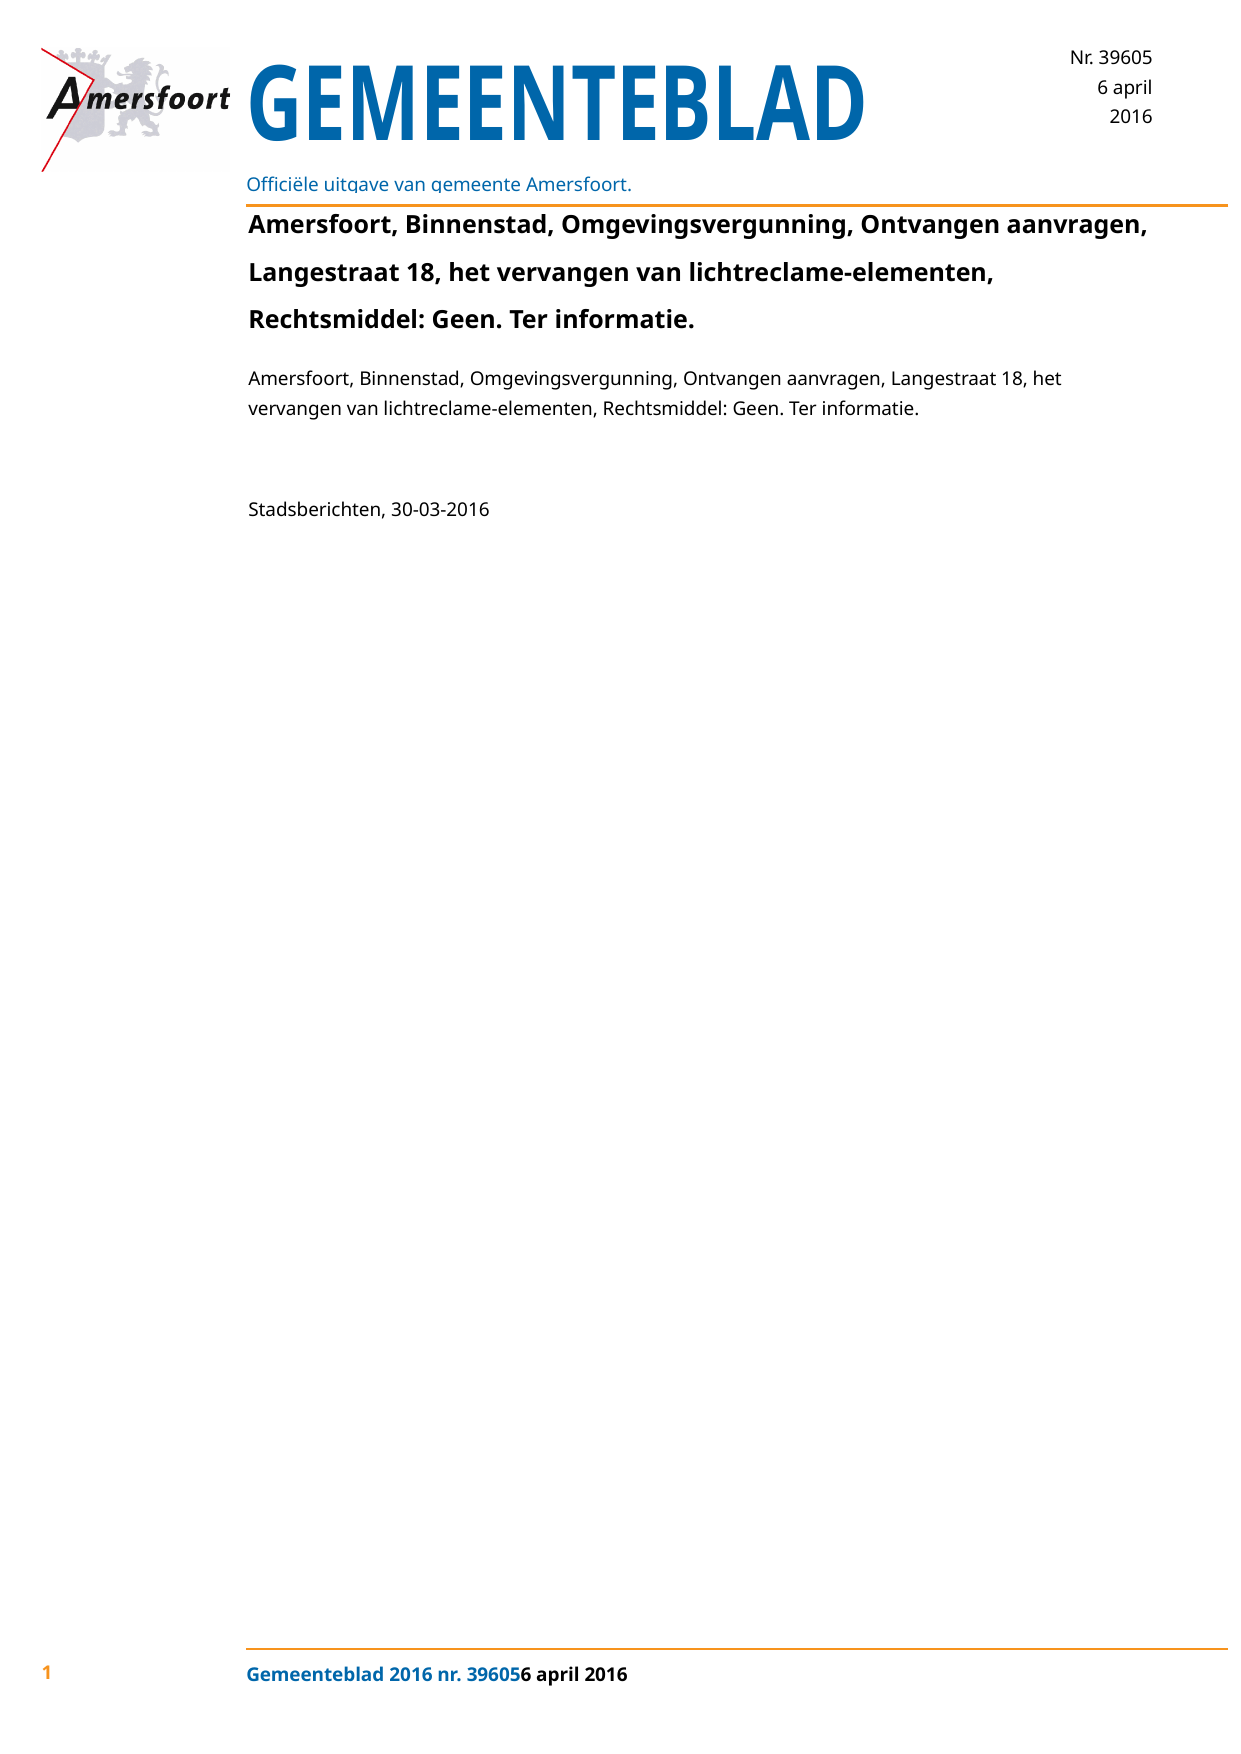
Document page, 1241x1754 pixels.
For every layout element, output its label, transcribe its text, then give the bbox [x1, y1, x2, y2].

text Stadsberichten, 30-03-2016 [248, 496, 1152, 522]
text Amersfoort, Binnenstad, Omgevingsvergunning, Ontvangen aanvragen, Langestraat 18, het vervangen van lichtreclame-elementen, Rechtsmiddel: Geen. Ter informatie. [248, 207, 1152, 336]
picture [41, 47, 231, 172]
text Amersfoort, Binnenstad, Omgevingsvergunning, Ontvangen aanvragen, Langestraat 18, het vervangen van lichtreclame-elementen, Rechtsmiddel: Geen. Ter informatie. [248, 366, 1152, 421]
